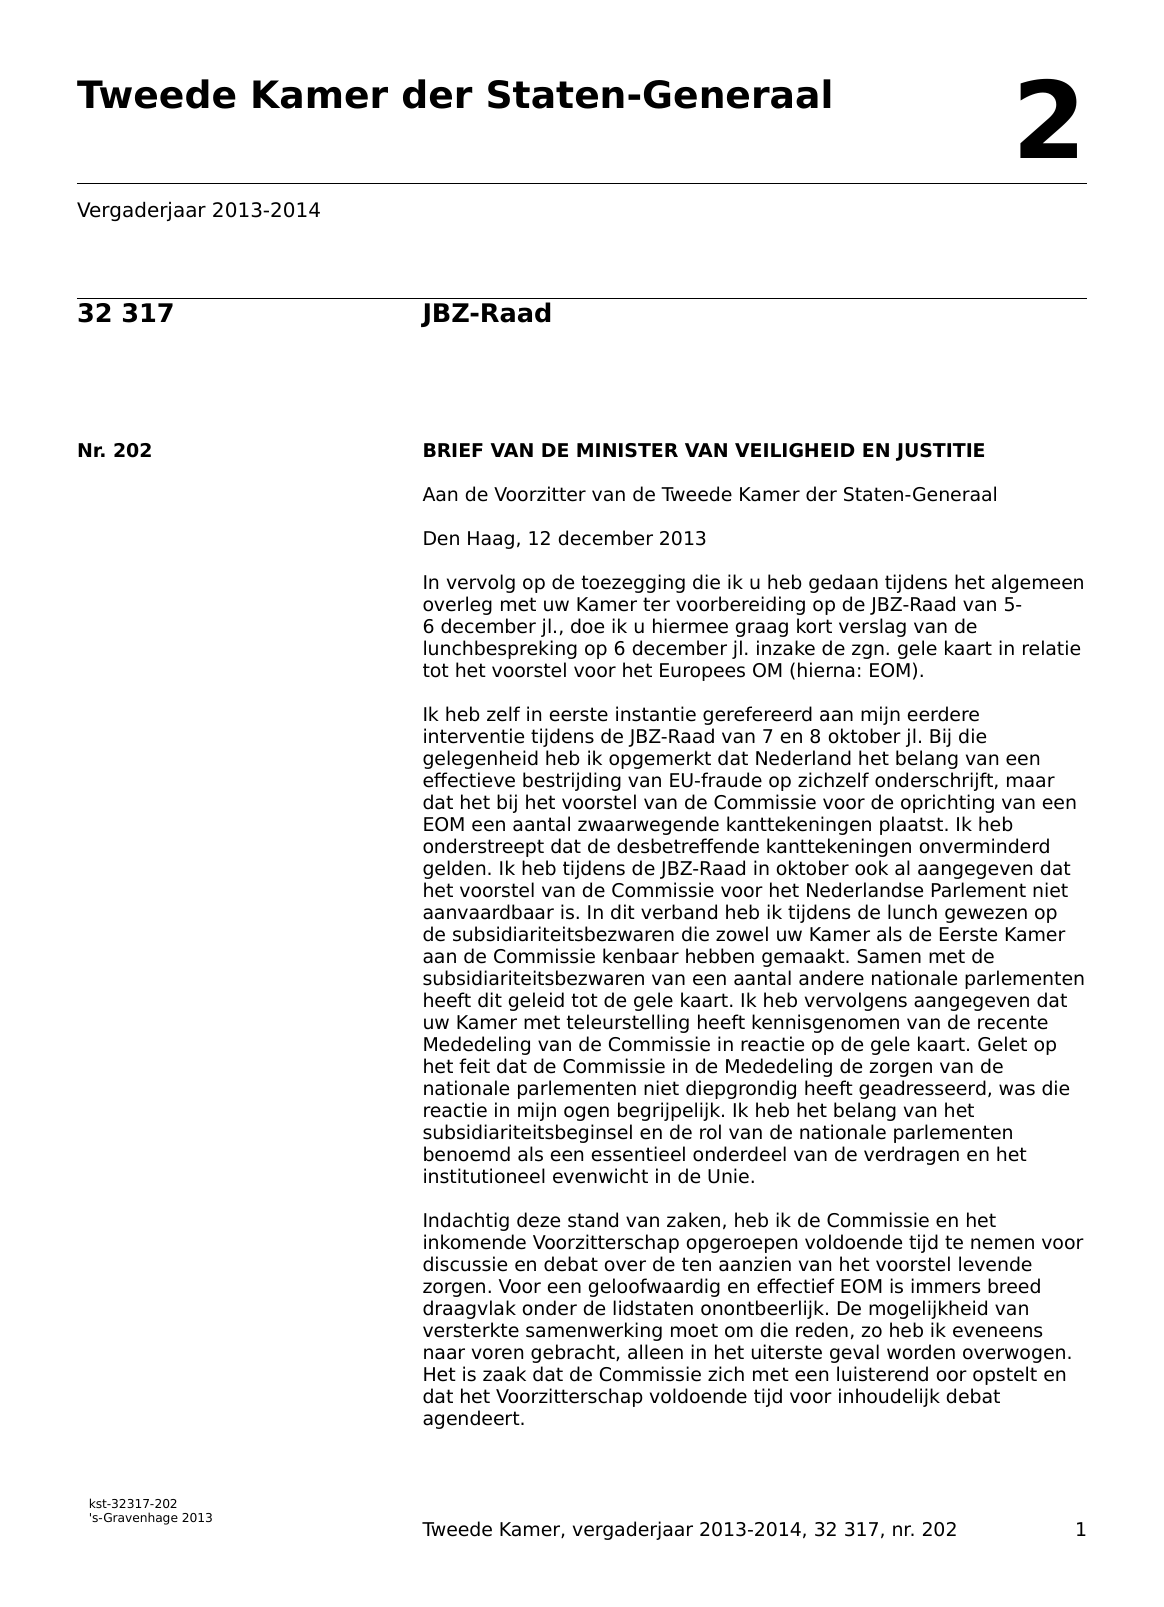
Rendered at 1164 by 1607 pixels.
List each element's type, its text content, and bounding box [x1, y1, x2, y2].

text Aan de Voorzitter van de Tweede Kamer der Staten-Generaal [422, 484, 1087, 506]
table_header Tweede Kamer der Staten-Generaal [77, 59, 886, 183]
table_header 2 [886, 59, 1087, 183]
subtitle 32 317 JBZ-Raad [77, 299, 1087, 329]
text Ik heb zelf in eerste instantie gerefereerd aan mijn eerdere interventie tijdens de JBZ-Raad van 7 en 8 oktober jl. Bij die gelegenheid heb ik opgemerkt dat Nederland het belang van een effectieve bestrijding van EU-fraude op zichzelf onderschrijft, maar dat het bij het voorstel van de Commissie voor de oprichting van een EOM een aantal zwaarwegende kanttekeningen plaatst. Ik heb onderstreept dat de desbetreffende kanttekeningen onverminderd gelden. Ik heb tijdens de JBZ-Raad in oktober ook al aangegeven dat het voorstel van de Commissie voor het Nederlandse Parlement niet aanvaardbaar is. In dit verband heb ik tijdens de lunch gewezen op de subsidiariteitsbezwaren die zowel uw Kamer als de Eerste Kamer aan de Commissie kenbaar hebben gemaakt. Samen met de subsidiariteitsbezwaren van een aantal andere nationale parlementen heeft dit geleid tot de gele kaart. Ik heb vervolgens aangegeven dat uw Kamer met teleurstelling heeft kennisgenomen van de recente Mededeling van de Commissie in reactie op de gele kaart. Gelet op het feit dat de Commissie in de Mededeling de zorgen van de nationale parlementen niet diepgrondig heeft geadresseerd, was die reactie in mijn ogen begrijpelijk. Ik heb het belang van het subsidiariteitsbeginsel en de rol van de nationale parlementen benoemd als een essentieel onderdeel van de verdragen en het institutioneel evenwicht in de Unie. [422, 704, 1087, 1188]
text 's-Gravenhage 2013 [88, 1511, 323, 1525]
text Den Haag, 12 december 2013 [422, 528, 1087, 550]
text Indachtig deze stand van zaken, heb ik de Commissie en het inkomende Voorzitterschap opgeroepen voldoende tijd te nemen voor discussie en debat over de ten aanzien van het voorstel levende zorgen. Voor een geloofwaardig en effectief EOM is immers breed draagvlak onder de lidstaten onontbeerlijk. De mogelijkheid van versterkte samenwerking moet om die reden, zo heb ik eveneens naar voren gebracht, alleen in het uiterste geval worden overwogen. Het is zaak dat de Commissie zich met een luisterend oor opstelt en dat het Voorzitterschap voldoende tijd voor inhoudelijk debat agendeert. [422, 1210, 1087, 1430]
text In vervolg op de toezegging die ik u heb gedaan tijdens het algemeen overleg met uw Kamer ter voorbereiding op de JBZ-Raad van 5-6 december jl., doe ik u hiermee graag kort verslag van de lunchbespreking op 6 december jl. inzake de zgn. gele kaart in relatie tot het voorstel voor het Europees OM (hierna: EOM). [422, 572, 1087, 682]
subtitle Nr. 202 BRIEF VAN DE MINISTER VAN VEILIGHEID EN JUSTITIE [77, 440, 1087, 462]
text kst-32317-202 [88, 1497, 323, 1511]
table_cell Vergaderjaar 2013-2014 [77, 184, 1087, 298]
